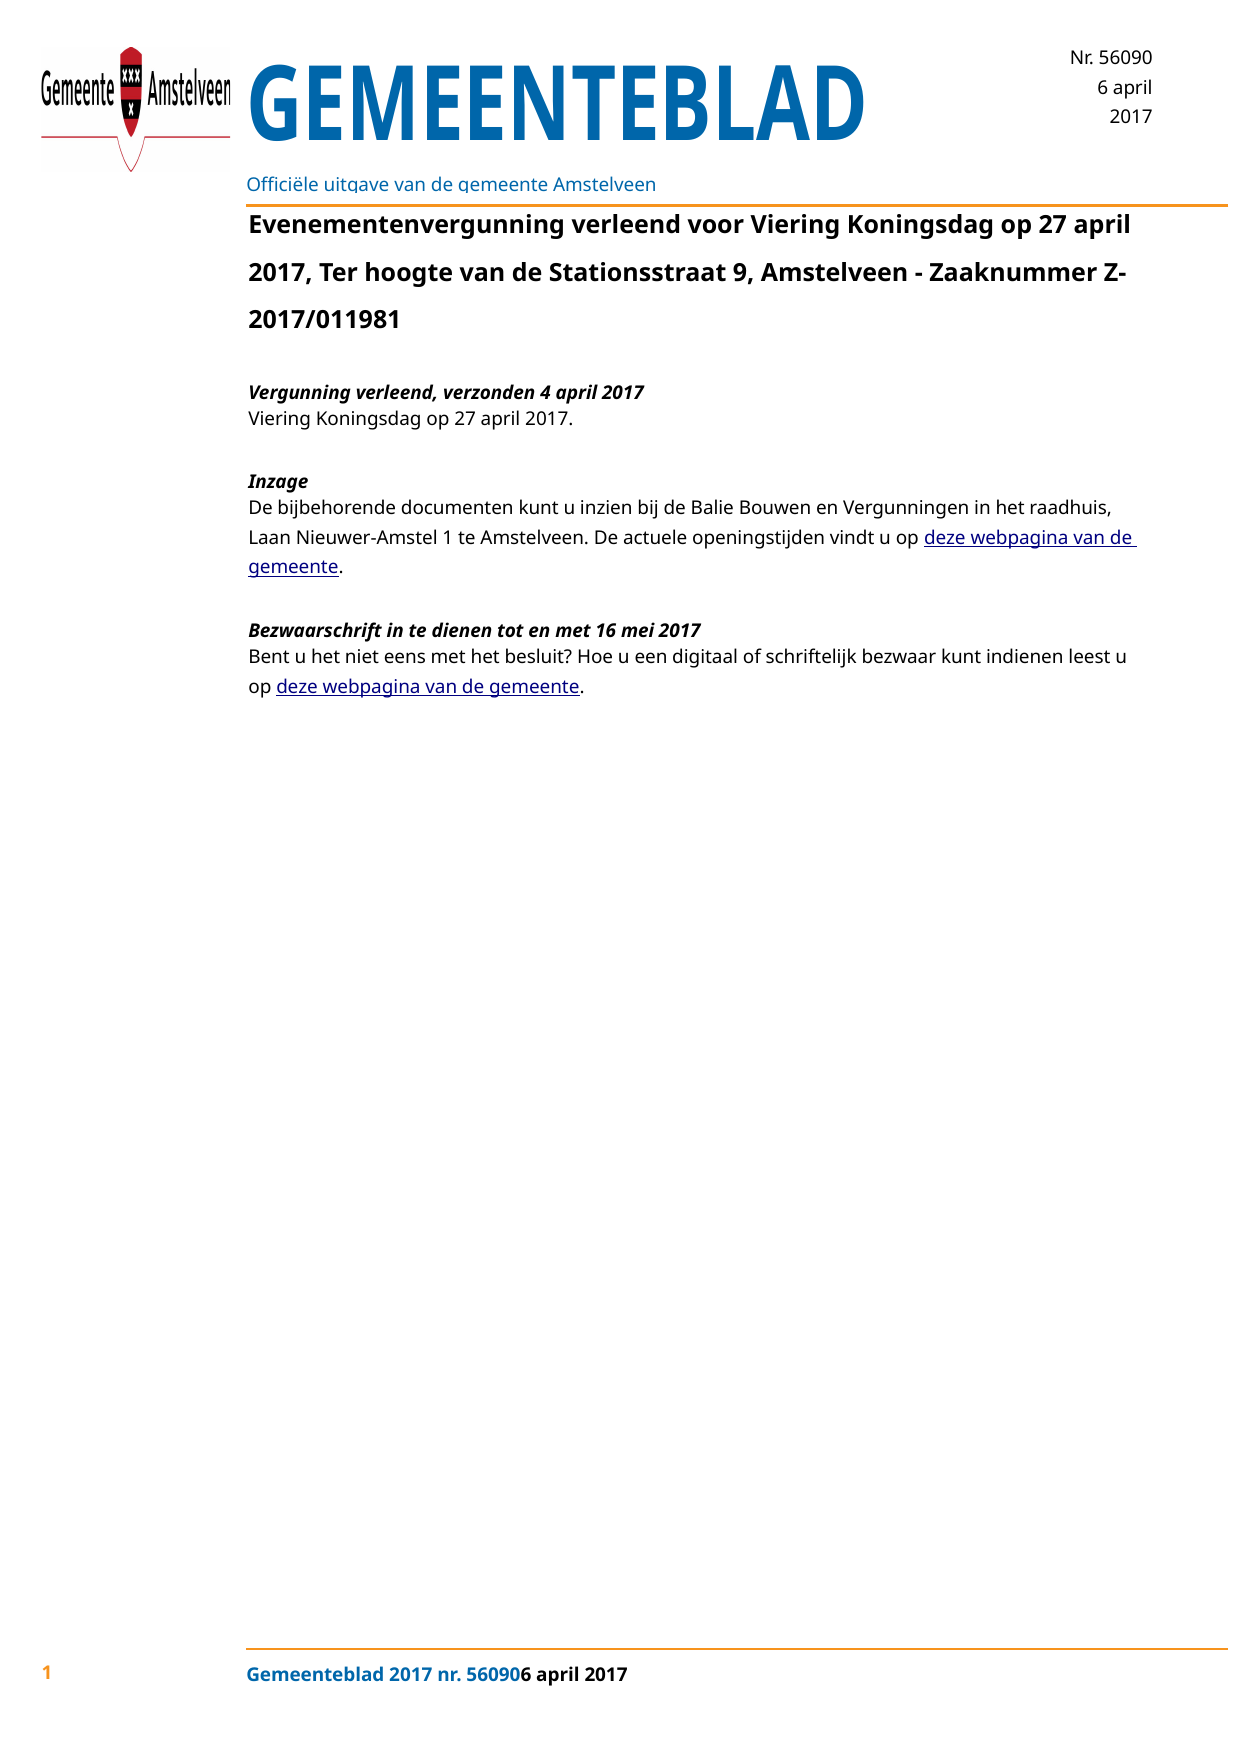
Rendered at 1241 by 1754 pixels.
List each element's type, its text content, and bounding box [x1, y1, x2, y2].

text Vergunning verleend, verzonden 4 april 2017 [248, 379, 1152, 405]
text Evenementenvergunning verleend voor Viering Koningsdag op 27 april 2017, Ter hoogte van de Stationsstraat 9, Amstelveen - Zaaknummer Z-2017/011981 [248, 207, 1152, 336]
text Bezwaarschrift in te dienen tot en met 16 mei 2017 [248, 618, 1152, 643]
text Viering Koningsdag op 27 april 2017. [248, 405, 1152, 431]
picture [41, 47, 231, 172]
text De bijbehorende documenten kunt u inzien bij de Balie Bouwen en Vergunningen in het raadhuis, Laan Nieuwer-Amstel 1 te Amstelveen. De actuele openingstijden vindt u op deze webpagina van de gemeente. [248, 494, 1152, 579]
text Bent u het niet eens met het besluit? Hoe u een digitaal of schriftelijk bezwaar kunt indienen leest u op deze webpagina van de gemeente. [248, 643, 1152, 699]
text Inzage [248, 469, 1152, 494]
